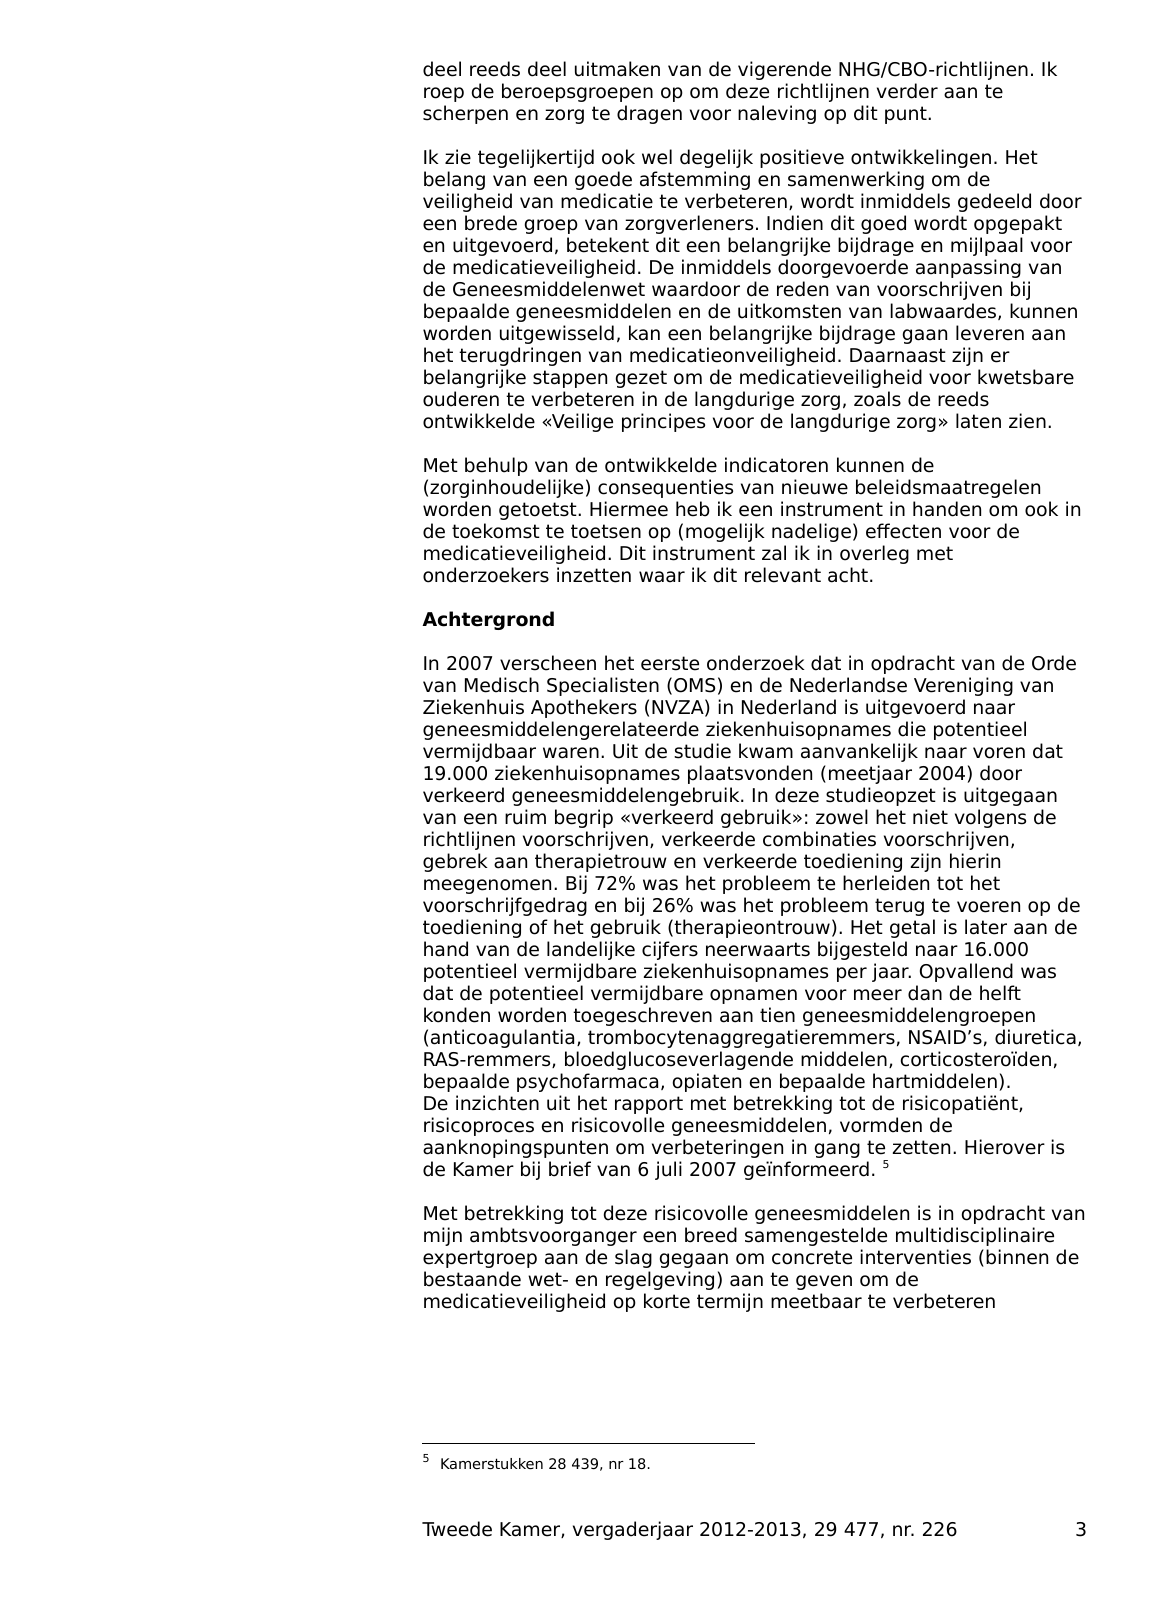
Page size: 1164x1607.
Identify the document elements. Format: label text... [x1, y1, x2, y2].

text Kamerstukken 28 439, nr 18. [422, 1452, 1087, 1474]
text In 2007 verscheen het eerste onderzoek dat in opdracht van de Orde van Medisch Specialisten (OMS) en de Nederlandse Vereniging van Ziekenhuis Apothekers (NVZA) in Nederland is uitgevoerd naar geneesmiddelengerelateerde ziekenhuisopnames die potentieel vermijdbaar waren. Uit de studie kwam aanvankelijk naar voren dat 19.000 ziekenhuisopnames plaatsvonden (meetjaar 2004) door verkeerd geneesmiddelengebruik. In deze studieopzet is uitgegaan van een ruim begrip «verkeerd gebruik»: zowel het niet volgens de richtlijnen voorschrijven, verkeerde combinaties voorschrijven, gebrek aan therapietrouw en verkeerde toediening zijn hierin meegenomen. Bij 72% was het probleem te herleiden tot het voorschrijfgedrag en bij 26% was het probleem terug te voeren op de toediening of het gebruik (therapieontrouw). Het getal is later aan de hand van de landelijke cijfers neerwaarts bijgesteld naar 16.000 potentieel vermijdbare ziekenhuisopnames per jaar. Opvallend was dat de potentieel vermijdbare opnamen voor meer dan de helft konden worden toegeschreven aan tien geneesmiddelengroepen (anticoagulantia, trombocytenaggregatieremmers, NSAID’s, diuretica, RAS-remmers, bloedglucoseverlagende middelen, corticosteroïden, bepaalde psychofarmaca, opiaten en bepaalde hartmiddelen). [422, 653, 1087, 1093]
text Met behulp van de ontwikkelde indicatoren kunnen de (zorginhoudelijke) consequenties van nieuwe beleidsmaatregelen worden getoetst. Hiermee heb ik een instrument in handen om ook in de toekomst te toetsen op (mogelijk nadelige) effecten voor de medicatieveiligheid. Dit instrument zal ik in overleg met onderzoekers inzetten waar ik dit relevant acht. [422, 455, 1087, 587]
text Met betrekking tot deze risicovolle geneesmiddelen is in opdracht van mijn ambtsvoorganger een breed samengestelde multidisciplinaire expertgroep aan de slag gegaan om concrete interventies (binnen de bestaande wet- en regelgeving) aan te geven om de medicatieveiligheid op korte termijn meetbaar te verbeteren [422, 1203, 1087, 1313]
subtitle Achtergrond [422, 609, 1087, 631]
text De inzichten uit het rapport met betrekking tot de risicopatiënt, risicoproces en risicovolle geneesmiddelen, vormden de aanknopingspunten om verbeteringen in gang te zetten. Hierover is de Kamer bij brief van 6 juli 2007 geïnformeerd. [422, 1093, 1087, 1181]
text deel reeds deel uitmaken van de vigerende NHG/CBO-richtlijnen. Ik roep de beroepsgroepen op om deze richtlijnen verder aan te scherpen en zorg te dragen voor naleving op dit punt. [422, 59, 1087, 125]
text Ik zie tegelijkertijd ook wel degelijk positieve ontwikkelingen. Het belang van een goede afstemming en samenwerking om de veiligheid van medicatie te verbeteren, wordt inmiddels gedeeld door een brede groep van zorgverleners. Indien dit goed wordt opgepakt en uitgevoerd, betekent dit een belangrijke bijdrage en mijlpaal voor de medicatieveiligheid. De inmiddels doorgevoerde aanpassing van de Geneesmiddelenwet waardoor de reden van voorschrijven bij bepaalde geneesmiddelen en de uitkomsten van labwaardes, kunnen worden uitgewisseld, kan een belangrijke bijdrage gaan leveren aan het terugdringen van medicatieonveiligheid. Daarnaast zijn er belangrijke stappen gezet om de medicatieveiligheid voor kwetsbare ouderen te verbeteren in de langdurige zorg, zoals de reeds ontwikkelde «Veilige principes voor de langdurige zorg» laten zien. [422, 147, 1087, 433]
